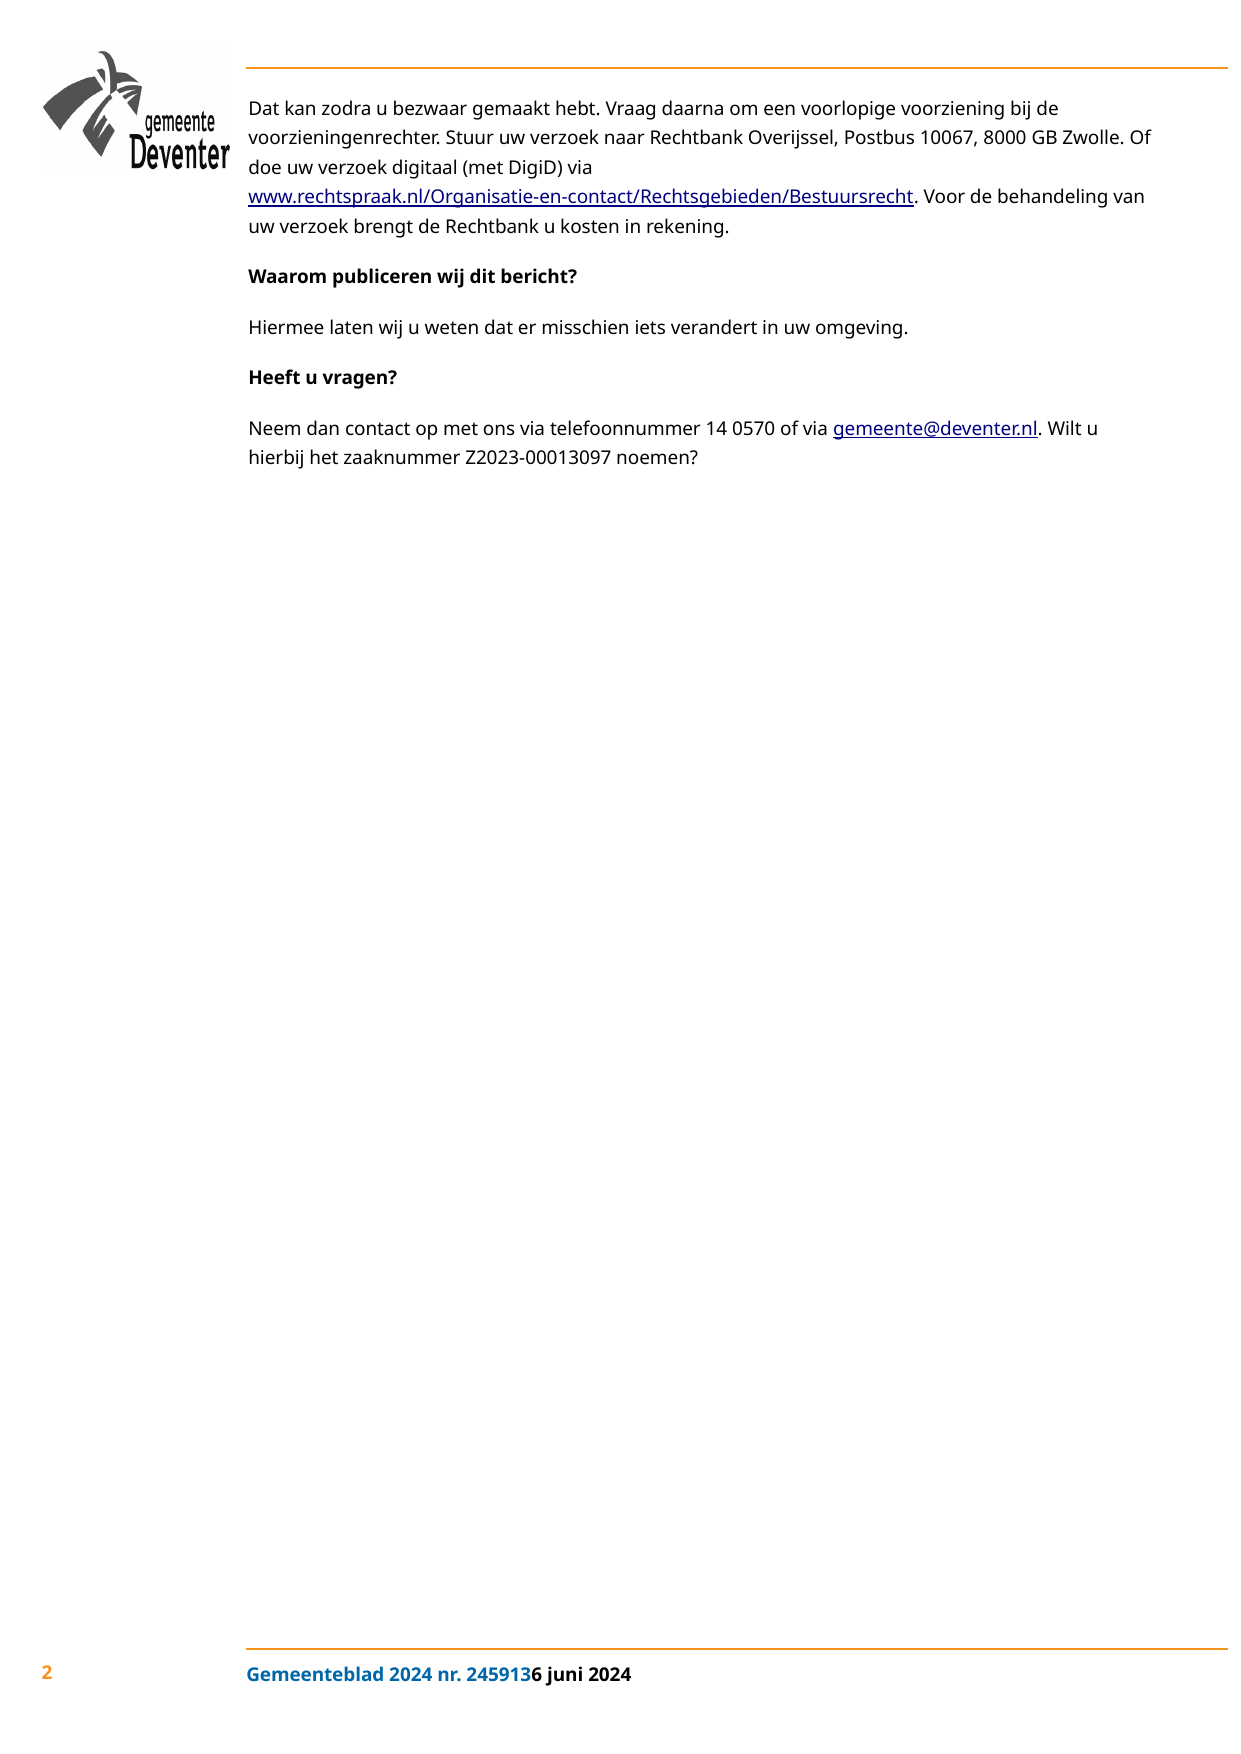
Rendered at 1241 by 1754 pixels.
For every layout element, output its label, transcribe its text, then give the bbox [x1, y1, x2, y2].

text Dat kan zodra u bezwaar gemaakt hebt. Vraag daarna om een voorlopige voorziening bij de voorzieningenrechter. Stuur uw verzoek naar Rechtbank Overijssel, Postbus 10067, 8000 GB Zwolle. Of doe uw verzoek digitaal (met DigiD) via www.rechtspraak.nl/Organisatie-en-contact/Rechtsgebieden/Bestuursrecht. Voor de behandeling van uw verzoek brengt de Rechtbank u kosten in rekening. [248, 95, 1152, 239]
text Waarom publiceren wij dit bericht? [248, 263, 1152, 289]
text Neem dan contact op met ons via telefoonnummer 14 0570 of via gemeente@deventer.nl. Wilt u hierbij het zaaknummer Z2023-00013097 noemen? [248, 415, 1152, 470]
text Hiermee laten wij u weten dat er misschien iets verandert in uw omgeving. [248, 314, 1152, 340]
text Heeft u vragen? [248, 364, 1152, 390]
picture [41, 47, 231, 172]
